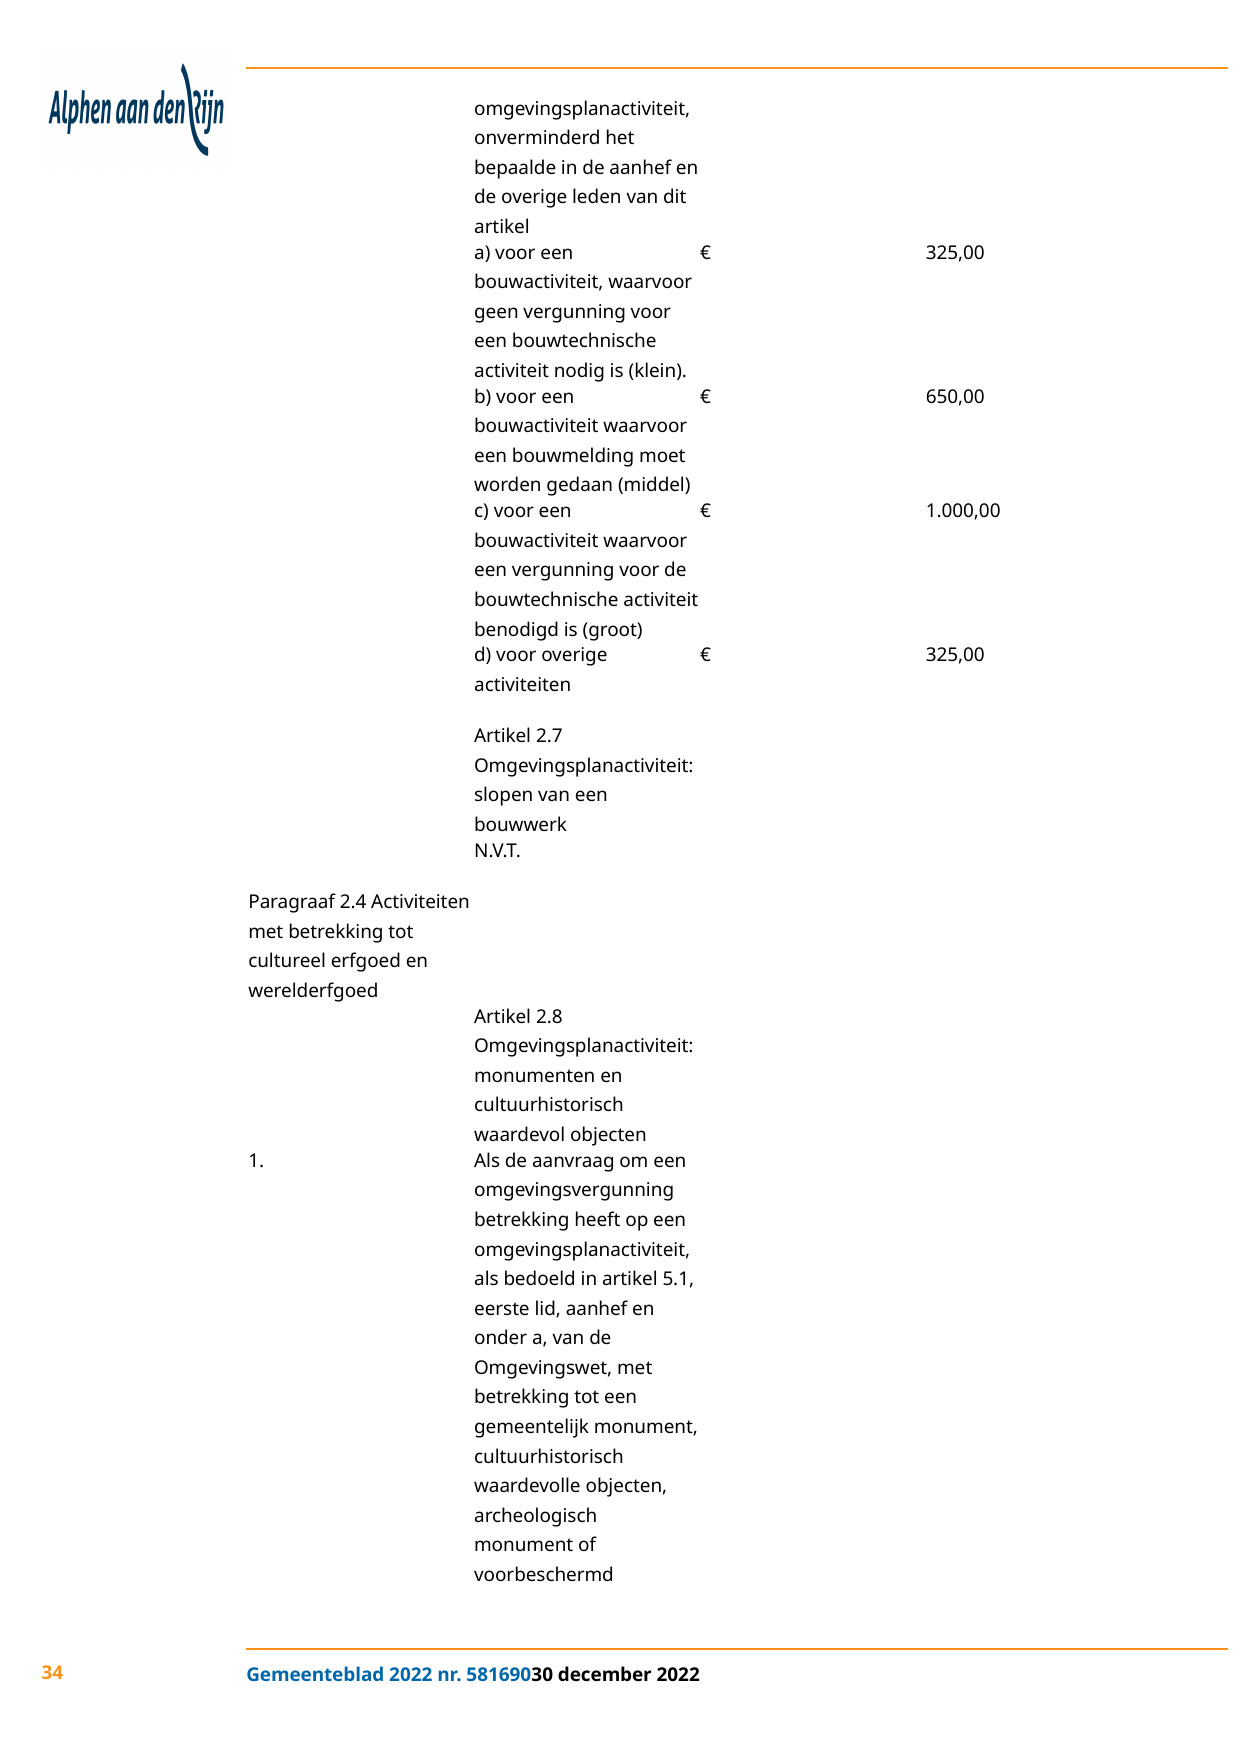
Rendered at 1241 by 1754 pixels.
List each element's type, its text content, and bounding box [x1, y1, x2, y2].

table_cell € [700, 239, 926, 383]
table_cell Artikel 2.7 Omgevingsplanactiviteit: slopen van een bouwwerk [474, 723, 700, 837]
table_cell [700, 697, 926, 722]
table_cell [474, 697, 700, 722]
table_cell [248, 498, 474, 641]
table_cell a) voor een bouwactiviteit, waarvoor geen vergunning voor een bouwtechnische activiteit nodig is (klein). [474, 239, 700, 383]
table_cell [248, 641, 474, 697]
table_cell € [700, 383, 926, 497]
table_cell [248, 95, 474, 239]
table_cell 1. [248, 1147, 474, 1587]
table_cell [700, 837, 926, 863]
table_cell b) voor een bouwactiviteit waarvoor een bouwmelding moet worden gedaan (middel) [474, 383, 700, 497]
table_cell [700, 1003, 926, 1147]
table_cell [700, 863, 926, 888]
table_cell [700, 95, 926, 239]
table_cell [248, 863, 474, 888]
table_cell [926, 723, 1152, 837]
table_cell N.V.T. [474, 837, 700, 863]
table_cell [926, 837, 1152, 863]
table_cell [926, 1147, 1152, 1587]
table_cell [248, 1003, 474, 1147]
table_cell 325,00 [926, 641, 1152, 697]
table_cell Artikel 2.8 Omgevingsplanactiviteit: monumenten en cultuurhistorisch waardevol objecten [474, 1003, 700, 1147]
table_cell [926, 95, 1152, 239]
table_cell d) voor overige activiteiten [474, 641, 700, 697]
table_cell omgevingsplanactiviteit, onverminderd het bepaalde in de aanhef en de overige leden van dit artikel [474, 95, 700, 239]
table_cell [926, 1003, 1152, 1147]
table_cell [474, 863, 700, 888]
picture [41, 47, 231, 172]
table_cell [926, 697, 1152, 722]
table_cell [700, 889, 926, 1003]
table_cell [248, 837, 474, 863]
table_cell Paragraaf 2.4 Activiteiten met betrekking tot cultureel erfgoed en werelderfgoed [248, 889, 474, 1003]
table_cell [248, 723, 474, 837]
table_cell c) voor een bouwactiviteit waarvoor een vergunning voor de bouwtechnische activiteit benodigd is (groot) [474, 498, 700, 641]
table_cell [926, 863, 1152, 888]
table_cell 650,00 [926, 383, 1152, 497]
table_cell [926, 889, 1152, 1003]
table_cell [474, 889, 700, 1003]
table_cell [248, 383, 474, 497]
table_cell 325,00 [926, 239, 1152, 383]
table_cell [248, 697, 474, 722]
table_cell [700, 723, 926, 837]
table_cell [248, 239, 474, 383]
table_cell Als de aanvraag om een omgevingsvergunning betrekking heeft op een omgevingsplanactiviteit, als bedoeld in artikel 5.1, eerste lid, aanhef en onder a, van de Omgevingswet, met betrekking tot een gemeentelijk monument, cultuurhistorisch waardevolle objecten, archeologisch monument of voorbeschermd [474, 1147, 700, 1587]
table_cell € [700, 498, 926, 641]
table_cell 1.000,00 [926, 498, 1152, 641]
table_cell [700, 1147, 926, 1587]
table_cell € [700, 641, 926, 697]
